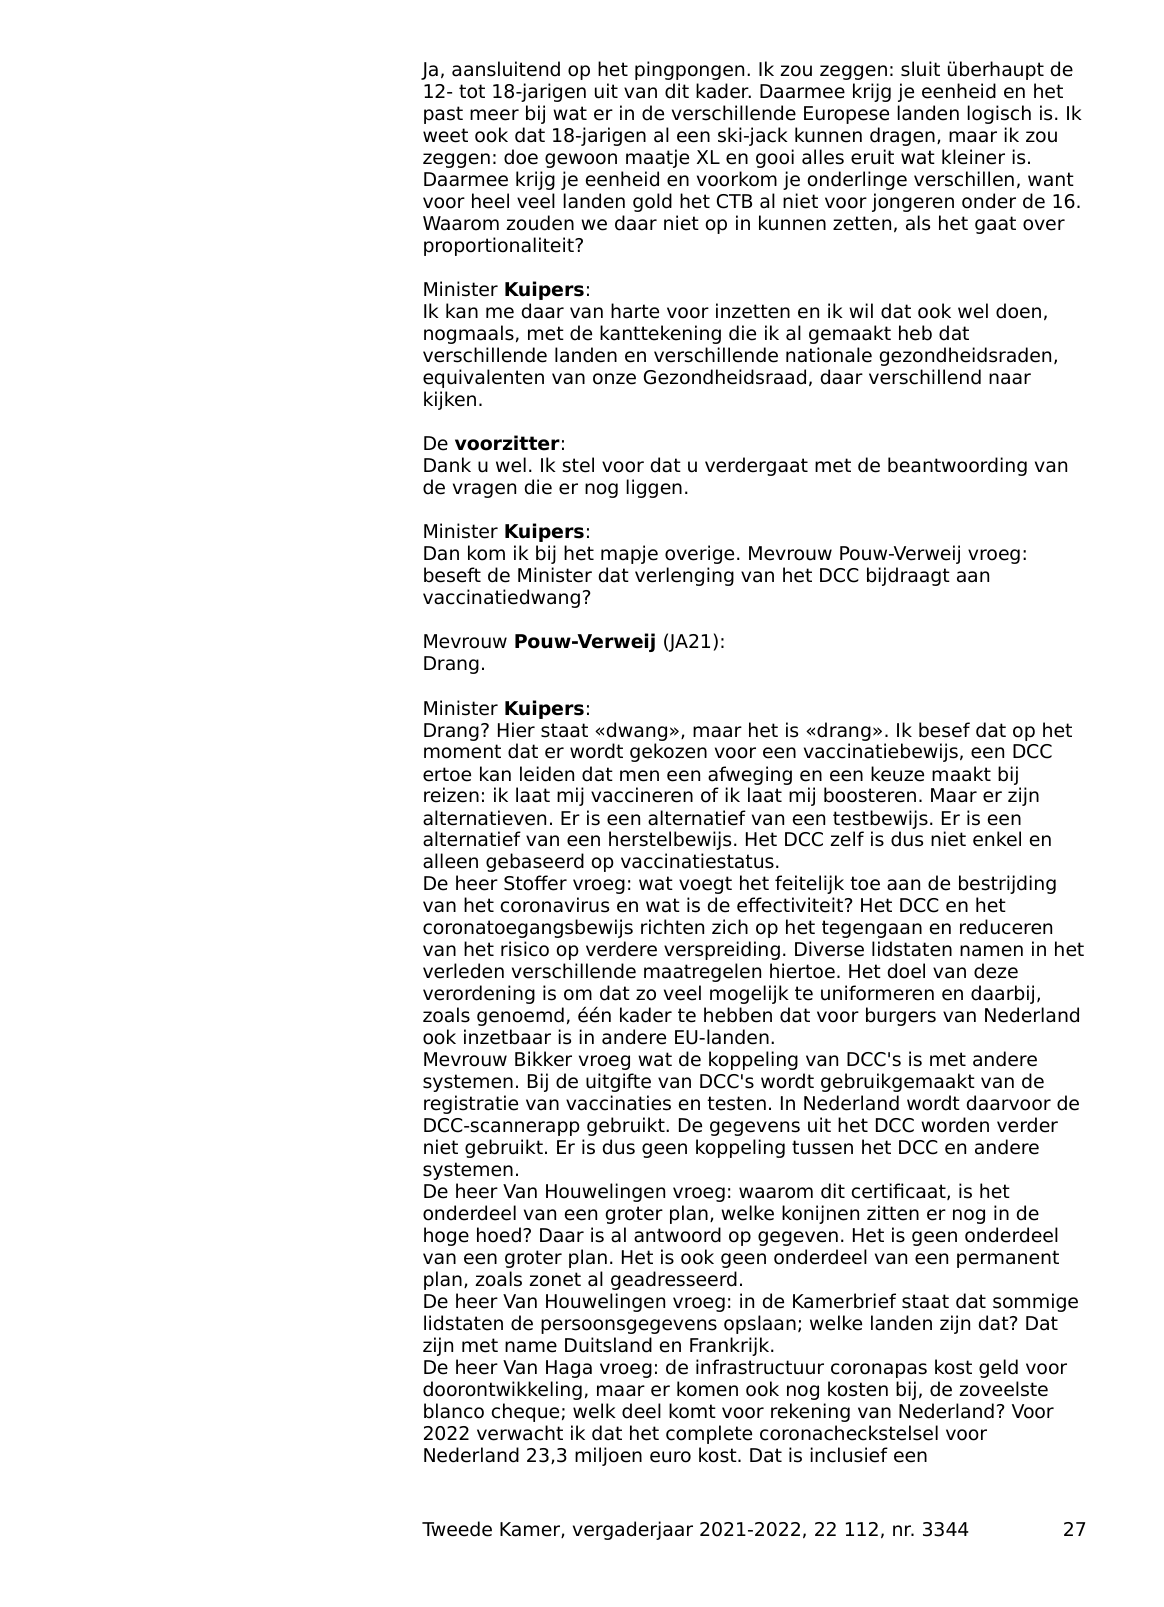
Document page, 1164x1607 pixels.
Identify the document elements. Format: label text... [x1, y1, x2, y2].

text De heer Van Houwelingen vroeg: waarom dit certificaat, is het onderdeel van een groter plan, welke konijnen zitten er nog in de hoge hoed? Daar is al antwoord op gegeven. Het is geen onderdeel van een groter plan. Het is ook geen onderdeel van een permanent plan, zoals zonet al geadresseerd. [422, 1181, 1087, 1291]
text Mevrouw Bikker vroeg wat de koppeling van DCC's is met andere systemen. Bij de uitgifte van DCC's wordt gebruikgemaakt van de registratie van vaccinaties en testen. In Nederland wordt daarvoor de DCC-scannerapp gebruikt. De gegevens uit het DCC worden verder niet gebruikt. Er is dus geen koppeling tussen het DCC en andere systemen. [422, 1049, 1087, 1181]
text Dank u wel. Ik stel voor dat u verdergaat met de beantwoording van de vragen die er nog liggen. [422, 455, 1087, 499]
text Drang? Hier staat «dwang», maar het is «drang». Ik besef dat op het moment dat er wordt gekozen voor een vaccinatiebewijs, een DCC ertoe kan leiden dat men een afweging en een keuze maakt bij reizen: ik laat mij vaccineren of ik laat mij boosteren. Maar er zijn alternatieven. Er is een alternatief van een testbewijs. Er is een alternatief van een herstelbewijs. Het DCC zelf is dus niet enkel en alleen gebaseerd op vaccinatiestatus. [422, 719, 1087, 873]
text Drang. [422, 653, 1087, 675]
text Minister Kuipers: [422, 279, 1087, 301]
text De voorzitter: [422, 433, 1087, 455]
text Mevrouw Pouw-Verweij (JA21): [422, 631, 1087, 653]
text Dan kom ik bij het mapje overige. Mevrouw Pouw-Verweij vroeg: beseft de Minister dat verlenging van het DCC bijdraagt aan vaccinatiedwang? [422, 543, 1087, 609]
text Ik kan me daar van harte voor inzetten en ik wil dat ook wel doen, nogmaals, met de kanttekening die ik al gemaakt heb dat verschillende landen en verschillende nationale gezondheidsraden, equivalenten van onze Gezondheidsraad, daar verschillend naar kijken. [422, 301, 1087, 411]
text Minister Kuipers: [422, 521, 1087, 543]
text Minister Kuipers: [422, 697, 1087, 719]
text De heer Van Haga vroeg: de infrastructuur coronapas kost geld voor doorontwikkeling, maar er komen ook nog kosten bij, de zoveelste blanco cheque; welk deel komt voor rekening van Nederland? Voor 2022 verwacht ik dat het complete coronacheckstelsel voor Nederland 23,3 miljoen euro kost. Dat is inclusief een [422, 1357, 1087, 1467]
text De heer Van Houwelingen vroeg: in de Kamerbrief staat dat sommige lidstaten de persoonsgegevens opslaan; welke landen zijn dat? Dat zijn met name Duitsland en Frankrijk. [422, 1291, 1087, 1357]
text Ja, aansluitend op het pingpongen. Ik zou zeggen: sluit überhaupt de 12- tot 18-jarigen uit van dit kader. Daarmee krijg je eenheid en het past meer bij wat er in de verschillende Europese landen logisch is. Ik weet ook dat 18-jarigen al een ski-jack kunnen dragen, maar ik zou zeggen: doe gewoon maatje XL en gooi alles eruit wat kleiner is. Daarmee krijg je eenheid en voorkom je onderlinge verschillen, want voor heel veel landen gold het CTB al niet voor jongeren onder de 16. Waarom zouden we daar niet op in kunnen zetten, als het gaat over proportionaliteit? [422, 59, 1087, 257]
text De heer Stoffer vroeg: wat voegt het feitelijk toe aan de bestrijding van het coronavirus en wat is de effectiviteit? Het DCC en het coronatoegangsbewijs richten zich op het tegengaan en reduceren van het risico op verdere verspreiding. Diverse lidstaten namen in het verleden verschillende maatregelen hiertoe. Het doel van deze verordening is om dat zo veel mogelijk te uniformeren en daarbij, zoals genoemd, één kader te hebben dat voor burgers van Nederland ook inzetbaar is in andere EU-landen. [422, 873, 1087, 1049]
